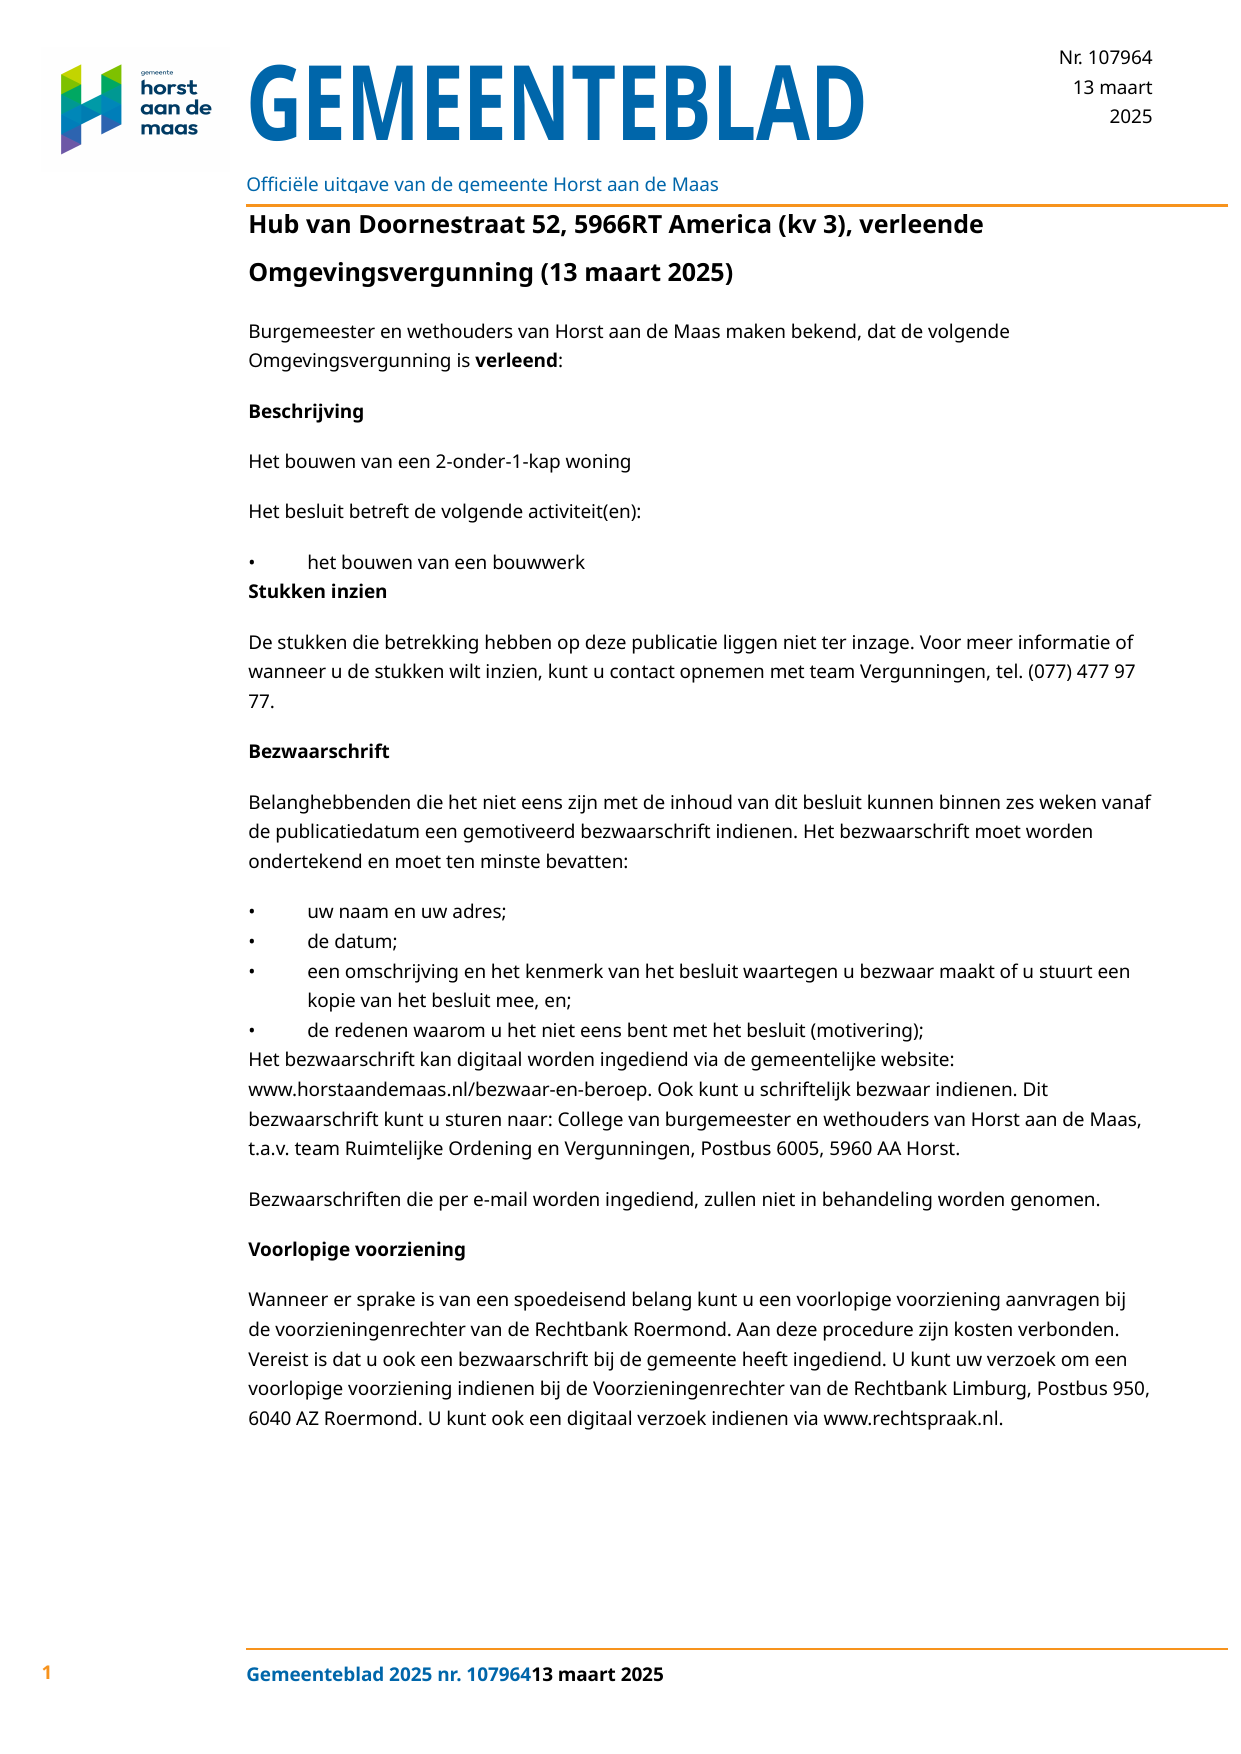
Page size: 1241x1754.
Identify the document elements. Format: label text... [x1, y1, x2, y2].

text Burgemeester en wethouders van Horst aan de Maas maken bekend, dat de volgende Omgevingsvergunning is verleend: [248, 318, 1152, 373]
text Het besluit betreft de volgende activiteit(en): [248, 499, 1152, 524]
list een omschrijving en het kenmerk van het besluit waartegen u bezwaar maakt of u stuurt een kopie van het besluit mee, en; [248, 958, 1152, 1013]
text Stukken inzien [248, 579, 1152, 604]
picture [41, 47, 231, 172]
list uw naam en uw adres; [248, 899, 1152, 924]
text De stukken die betrekking hebben op deze publicatie liggen niet ter inzage. Voor meer informatie of wanneer u de stukken wilt inzien, kunt u contact opnemen met team Vergunningen, tel. (077) 477 97 77. [248, 629, 1152, 714]
text Bezwaarschriften die per e-mail worden ingediend, zullen niet in behandeling worden genomen. [248, 1186, 1152, 1212]
text Wanneer er sprake is van een spoedeisend belang kunt u een voorlopige voorziening aanvragen bij de voorzieningenrechter van de Rechtbank Roermond. Aan deze procedure zijn kosten verbonden. Vereist is dat u ook een bezwaarschrift bij de gemeente heeft ingediend. U kunt uw verzoek om een voorlopige voorziening indienen bij de Voorzieningenrechter van de Rechtbank Limburg, Postbus 950, 6040 AZ Roermond. U kunt ook een digitaal verzoek indienen via www.rechtspraak.nl. [248, 1287, 1152, 1431]
list het bouwen van een bouwwerk [248, 549, 1152, 575]
text Hub van Doornestraat 52, 5966RT America (kv 3), verleende Omgevingsvergunning (13 maart 2025) [248, 207, 1152, 288]
list de redenen waarom u het niet eens bent met het besluit (motivering); [248, 1017, 1152, 1043]
text Bezwaarschrift [248, 739, 1152, 764]
text Voorlopige voorziening [248, 1236, 1152, 1262]
text Het bezwaarschrift kan digitaal worden ingediend via de gemeentelijke website: www.horstaandemaas.nl/bezwaar-en-beroep. Ook kunt u schriftelijk bezwaar indienen. Dit bezwaarschrift kunt u sturen naar: College van burgemeester en wethouders van Horst aan de Maas, t.a.v. team Ruimtelijke Ordening en Vergunningen, Postbus 6005, 5960 AA Horst. [248, 1047, 1152, 1161]
text Beschrijving [248, 398, 1152, 424]
text Het bouwen van een 2-onder-1-kap woning [248, 448, 1152, 474]
list de datum; [248, 928, 1152, 954]
text Belanghebbenden die het niet eens zijn met de inhoud van dit besluit kunnen binnen zes weken vanaf de publicatiedatum een gemotiveerd bezwaarschrift indienen. Het bezwaarschrift moet worden ondertekend en moet ten minste bevatten: [248, 789, 1152, 874]
